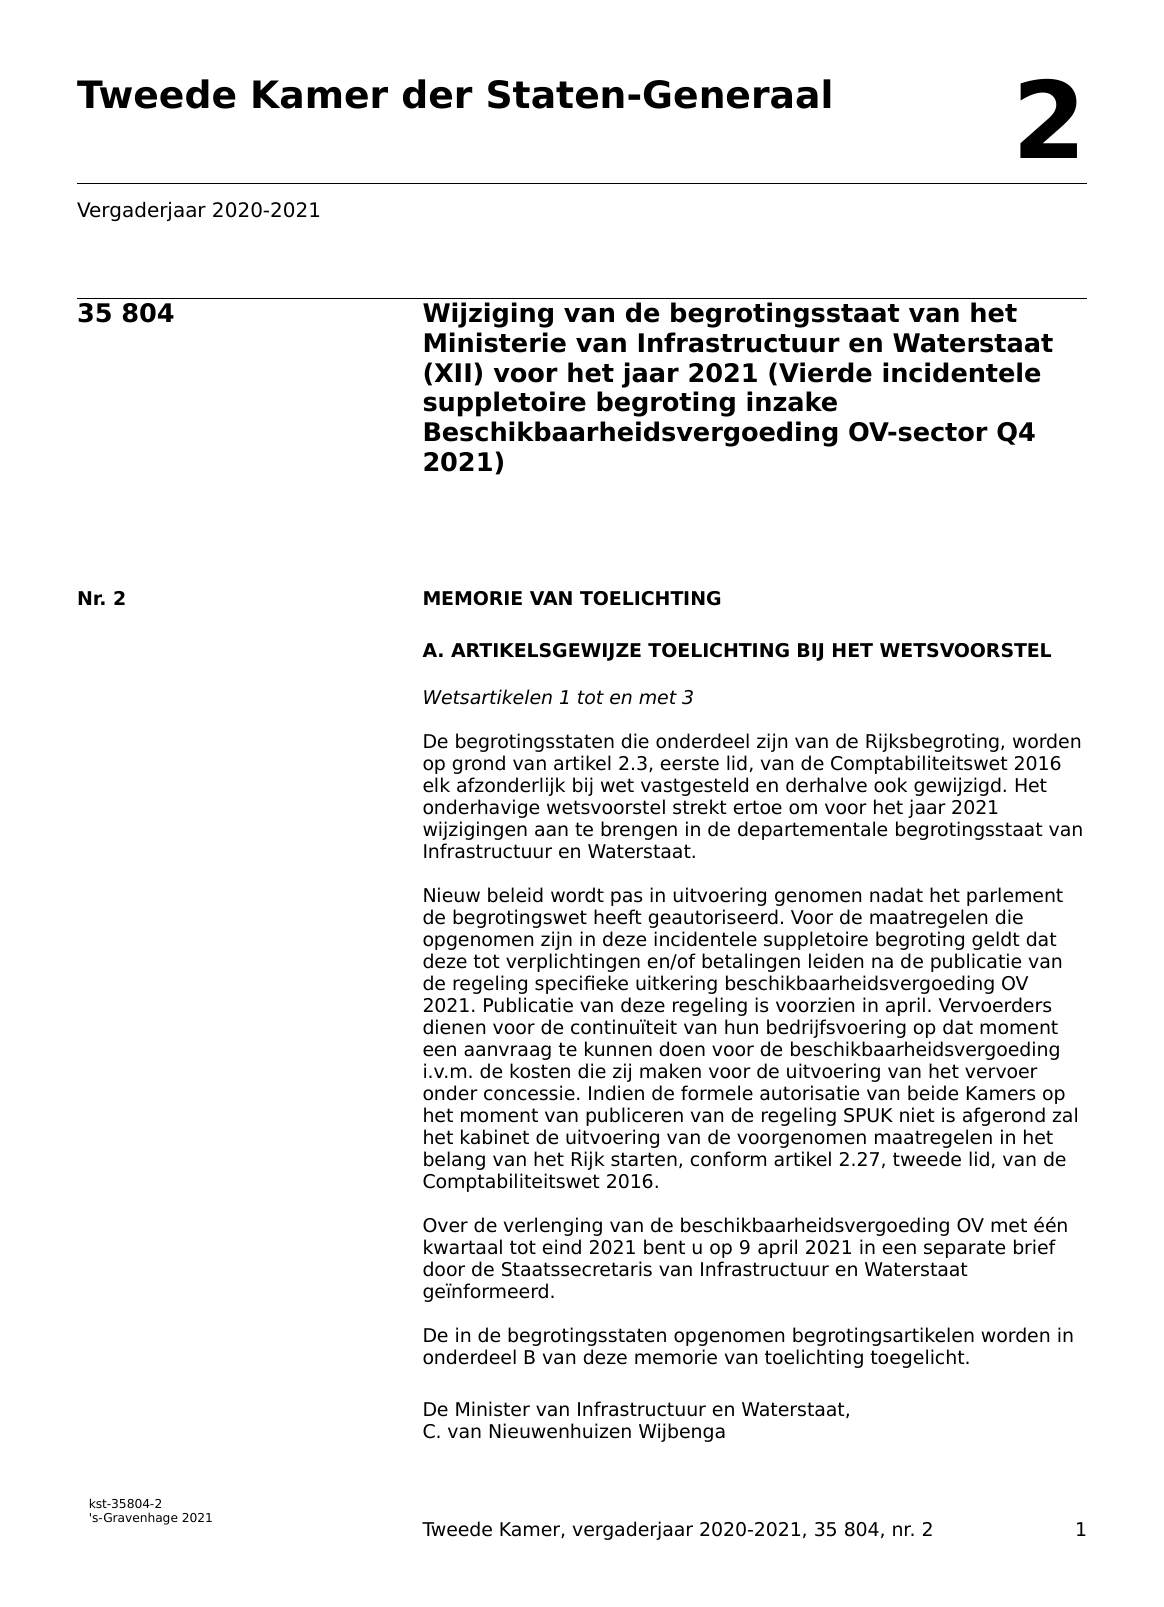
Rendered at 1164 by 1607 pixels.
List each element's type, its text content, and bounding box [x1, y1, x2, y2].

subtitle Nr. 2 MEMORIE VAN TOELICHTING [77, 588, 1087, 610]
subtitle 35 804 Wijziging van de begrotingsstaat van het Ministerie van Infrastructuur en Waterstaat (XII) voor het jaar 2021 (Vierde incidentele suppletoire begroting inzake Beschikbaarheidsvergoeding OV-sector Q4 2021) [77, 299, 1087, 477]
text 's-Gravenhage 2021 [88, 1511, 323, 1525]
text De in de begrotingsstaten opgenomen begrotingsartikelen worden in onderdeel B van deze memorie van toelichting toegelicht. [422, 1325, 1087, 1369]
table_cell Vergaderjaar 2020-2021 [77, 184, 1087, 298]
text Nieuw beleid wordt pas in uitvoering genomen nadat het parlement de begrotingswet heeft geautoriseerd. Voor de maatregelen die opgenomen zijn in deze incidentele suppletoire begroting geldt dat deze tot verplichtingen en/of betalingen leiden na de publicatie van de regeling specifieke uitkering beschikbaarheidsvergoeding OV 2021. Publicatie van deze regeling is voorzien in april. Vervoerders dienen voor de continuïteit van hun bedrijfsvoering op dat moment een aanvraag te kunnen doen voor de beschikbaarheidsvergoeding i.v.m. de kosten die zij maken voor de uitvoering van het vervoer onder concessie. Indien de formele autorisatie van beide Kamers op het moment van publiceren van de regeling SPUK niet is afgerond zal het kabinet de uitvoering van de voorgenomen maatregelen in het belang van het Rijk starten, conform artikel 2.27, tweede lid, van de Comptabiliteitswet 2016. [422, 885, 1087, 1193]
text De Minister van Infrastructuur en Waterstaat, C. van Nieuwenhuizen Wijbenga [422, 1399, 1087, 1443]
table_header 2 [886, 59, 1087, 183]
text Over de verlenging van de beschikbaarheidsvergoeding OV met één kwartaal tot eind 2021 bent u op 9 april 2021 in een separate brief door de Staatssecretaris van Infrastructuur en Waterstaat geïnformeerd. [422, 1215, 1087, 1303]
table_header Tweede Kamer der Staten-Generaal [77, 59, 886, 183]
text De begrotingsstaten die onderdeel zijn van de Rijksbegroting, worden op grond van artikel 2.3, eerste lid, van de Comptabiliteitswet 2016 elk afzonderlijk bij wet vastgesteld en derhalve ook gewijzigd. Het onderhavige wetsvoorstel strekt ertoe om voor het jaar 2021 wijzigingen aan te brengen in de departementale begrotingsstaat van Infrastructuur en Waterstaat. [422, 731, 1087, 863]
subtitle A. ARTIKELSGEWIJZE TOELICHTING BIJ HET WETSVOORSTEL [422, 640, 1087, 662]
text kst-35804-2 [88, 1497, 323, 1511]
subtitle Wetsartikelen 1 tot en met 3 [422, 687, 1087, 709]
